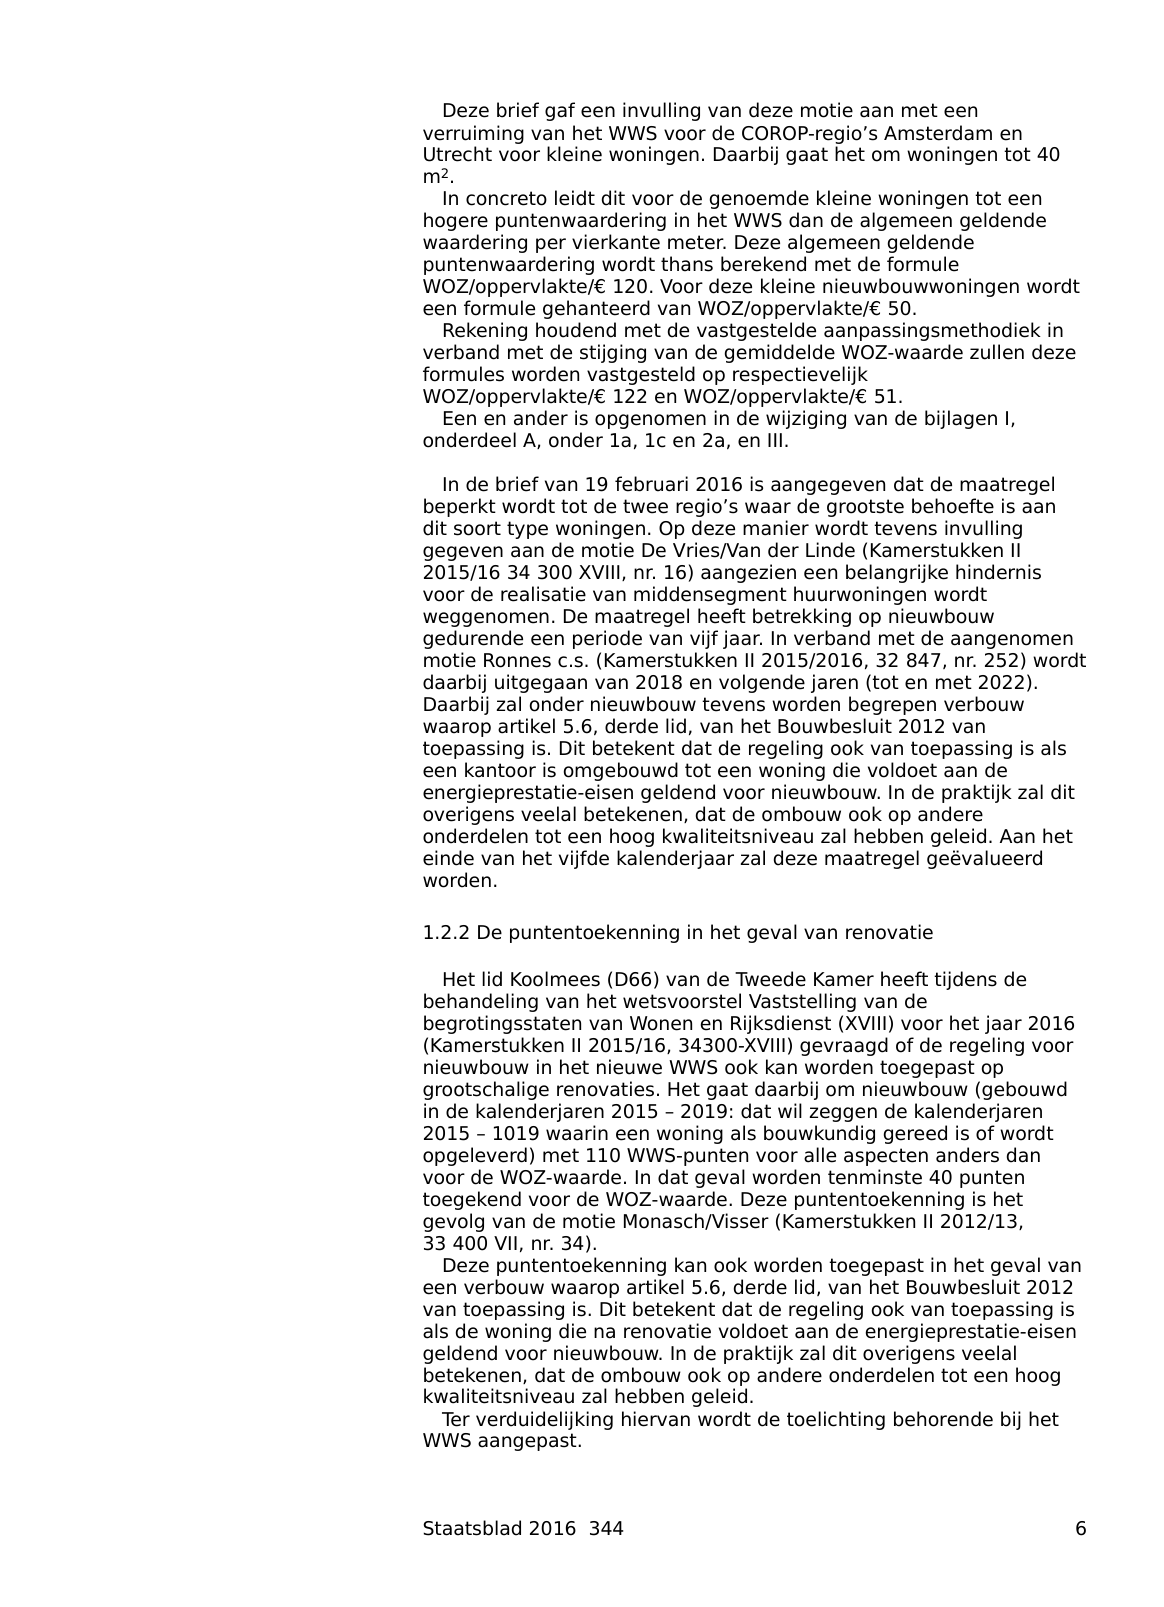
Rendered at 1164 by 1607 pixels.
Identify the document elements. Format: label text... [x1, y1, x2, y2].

text In concreto leidt dit voor de genoemde kleine woningen tot een hogere puntenwaardering in het WWS dan de algemeen geldende waardering per vierkante meter. Deze algemeen geldende puntenwaardering wordt thans berekend met de formule WOZ/oppervlakte/€ 120. Voor deze kleine nieuwbouwwoningen wordt een formule gehanteerd van WOZ/oppervlakte/€ 50. [422, 188, 1087, 320]
text Rekening houdend met de vastgestelde aanpassingsmethodiek in verband met de stijging van de gemiddelde WOZ-waarde zullen deze formules worden vastgesteld op respectievelijk WOZ/oppervlakte/€ 122 en WOZ/oppervlakte/€ 51. [422, 320, 1087, 408]
text Deze puntentoekenning kan ook worden toegepast in het geval van een verbouw waarop artikel 5.6, derde lid, van het Bouwbesluit 2012 van toepassing is. Dit betekent dat de regeling ook van toepassing is als de woning die na renovatie voldoet aan de energieprestatie-eisen geldend voor nieuwbouw. In de praktijk zal dit overigens veelal betekenen, dat de ombouw ook op andere onderdelen tot een hoog kwaliteitsniveau zal hebben geleid. [422, 1254, 1087, 1408]
text Het lid Koolmees (D66) van de Tweede Kamer heeft tijdens de behandeling van het wetsvoorstel Vaststelling van de begrotingsstaten van Wonen en Rijksdienst (XVIII) voor het jaar 2016 (Kamerstukken II 2015/16, 34300-XVIII) gevraagd of de regeling voor nieuwbouw in het nieuwe WWS ook kan worden toegepast op grootschalige renovaties. Het gaat daarbij om nieuwbouw (gebouwd in de kalenderjaren 2015 – 2019: dat wil zeggen de kalenderjaren 2015 – 1019 waarin een woning als bouwkundig gereed is of wordt opgeleverd) met 110 WWS-punten voor alle aspecten anders dan voor de WOZ-waarde. In dat geval worden tenminste 40 punten toegekend voor de WOZ-waarde. Deze puntentoekenning is het gevolg van de motie Monasch/Visser (Kamerstukken II 2012/13, 33 400 VII, nr. 34). [422, 969, 1087, 1254]
text Deze brief gaf een invulling van deze motie aan met een verruiming van het WWS voor de COROP-regio’s Amsterdam en Utrecht voor kleine woningen. Daarbij gaat het om woningen tot 40 m2. [422, 100, 1087, 188]
text In de brief van 19 februari 2016 is aangegeven dat de maatregel beperkt wordt tot de twee regio’s waar de grootste behoefte is aan dit soort type woningen. Op deze manier wordt tevens invulling gegeven aan de motie De Vries/Van der Linde (Kamerstukken II 2015/16 34 300 XVIII, nr. 16) aangezien een belangrijke hindernis voor de realisatie van middensegment huurwoningen wordt weggenomen. De maatregel heeft betrekking op nieuwbouw gedurende een periode van vijf jaar. In verband met de aangenomen motie Ronnes c.s. (Kamerstukken II 2015/2016, 32 847, nr. 252) wordt daarbij uitgegaan van 2018 en volgende jaren (tot en met 2022). Daarbij zal onder nieuwbouw tevens worden begrepen verbouw waarop artikel 5.6, derde lid, van het Bouwbesluit 2012 van toepassing is. Dit betekent dat de regeling ook van toepassing is als een kantoor is omgebouwd tot een woning die voldoet aan de energieprestatie-eisen geldend voor nieuwbouw. In de praktijk zal dit overigens veelal betekenen, dat de ombouw ook op andere onderdelen tot een hoog kwaliteitsniveau zal hebben geleid. Aan het einde van het vijfde kalenderjaar zal deze maatregel geëvalueerd worden. [422, 474, 1087, 892]
text Ter verduidelijking hiervan wordt de toelichting behorende bij het WWS aangepast. [422, 1408, 1087, 1452]
text Een en ander is opgenomen in de wijziging van de bijlagen I, onderdeel A, onder 1a, 1c en 2a, en III. [422, 408, 1087, 452]
subtitle 1.2.2 De puntentoekenning in het geval van renovatie [422, 922, 1087, 944]
